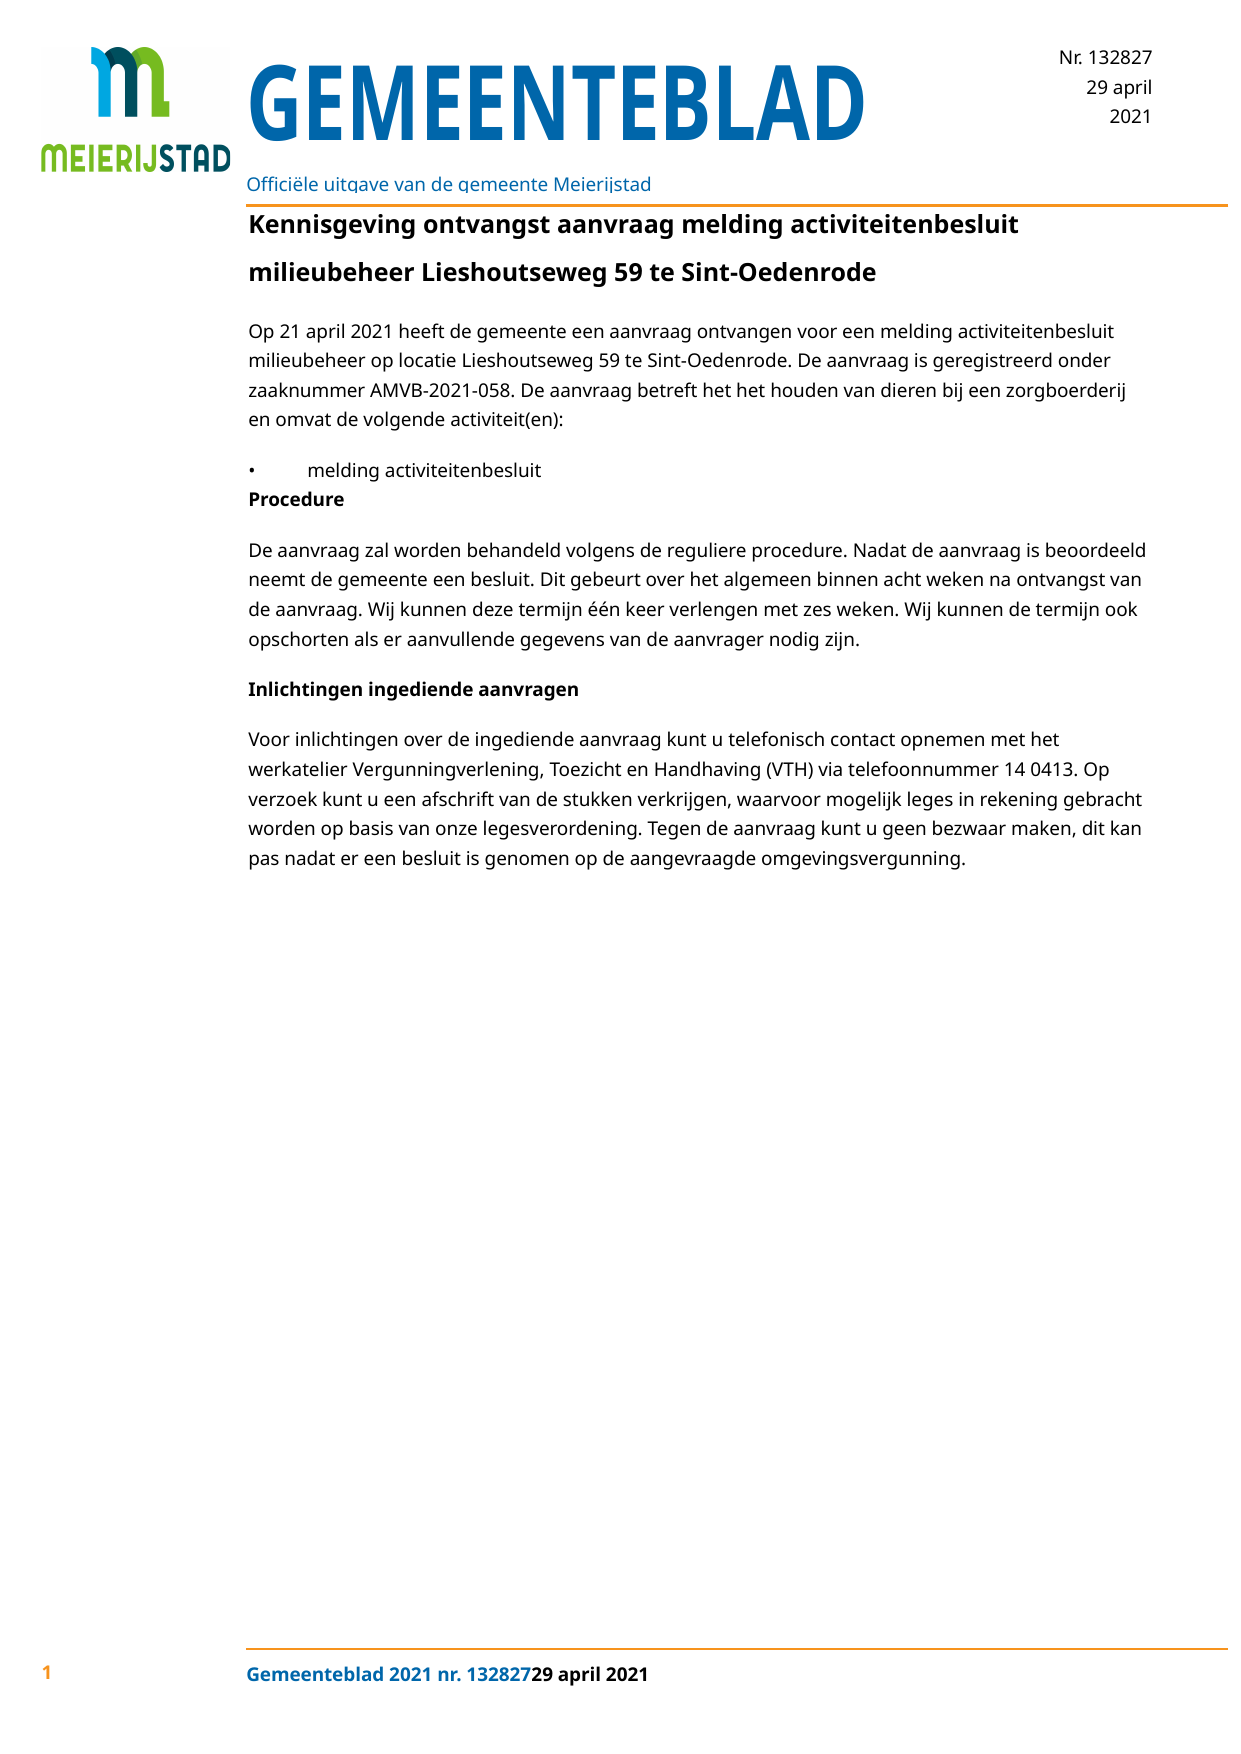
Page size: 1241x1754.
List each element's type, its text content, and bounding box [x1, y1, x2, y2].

list melding activiteitenbesluit [248, 457, 1152, 483]
picture [41, 47, 231, 172]
text Procedure [248, 487, 1152, 512]
text Op 21 april 2021 heeft de gemeente een aanvraag ontvangen voor een melding activiteitenbesluit milieubeheer op locatie Lieshoutseweg 59 te Sint-Oedenrode. De aanvraag is geregistreerd onder zaaknummer AMVB-2021-058. De aanvraag betreft het het houden van dieren bij een zorgboerderij en omvat de volgende activiteit(en): [248, 318, 1152, 432]
text De aanvraag zal worden behandeld volgens de reguliere procedure. Nadat de aanvraag is beoordeeld neemt de gemeente een besluit. Dit gebeurt over het algemeen binnen acht weken na ontvangst van de aanvraag. Wij kunnen deze termijn één keer verlengen met zes weken. Wij kunnen de termijn ook opschorten als er aanvullende gegevens van de aanvrager nodig zijn. [248, 537, 1152, 652]
text Kennisgeving ontvangst aanvraag melding activiteitenbesluit milieubeheer Lieshoutseweg 59 te Sint-Oedenrode [248, 207, 1152, 288]
text Voor inlichtingen over de ingediende aanvraag kunt u telefonisch contact opnemen met het werkatelier Vergunningverlening, Toezicht en Handhaving (VTH) via telefoonnummer 14 0413. Op verzoek kunt u een afschrift van de stukken verkrijgen, waarvoor mogelijk leges in rekening gebracht worden op basis van onze legesverordening. Tegen de aanvraag kunt u geen bezwaar maken, dit kan pas nadat er een besluit is genomen op de aangevraagde omgevingsvergunning. [248, 727, 1152, 871]
text Inlichtingen ingediende aanvragen [248, 676, 1152, 702]
